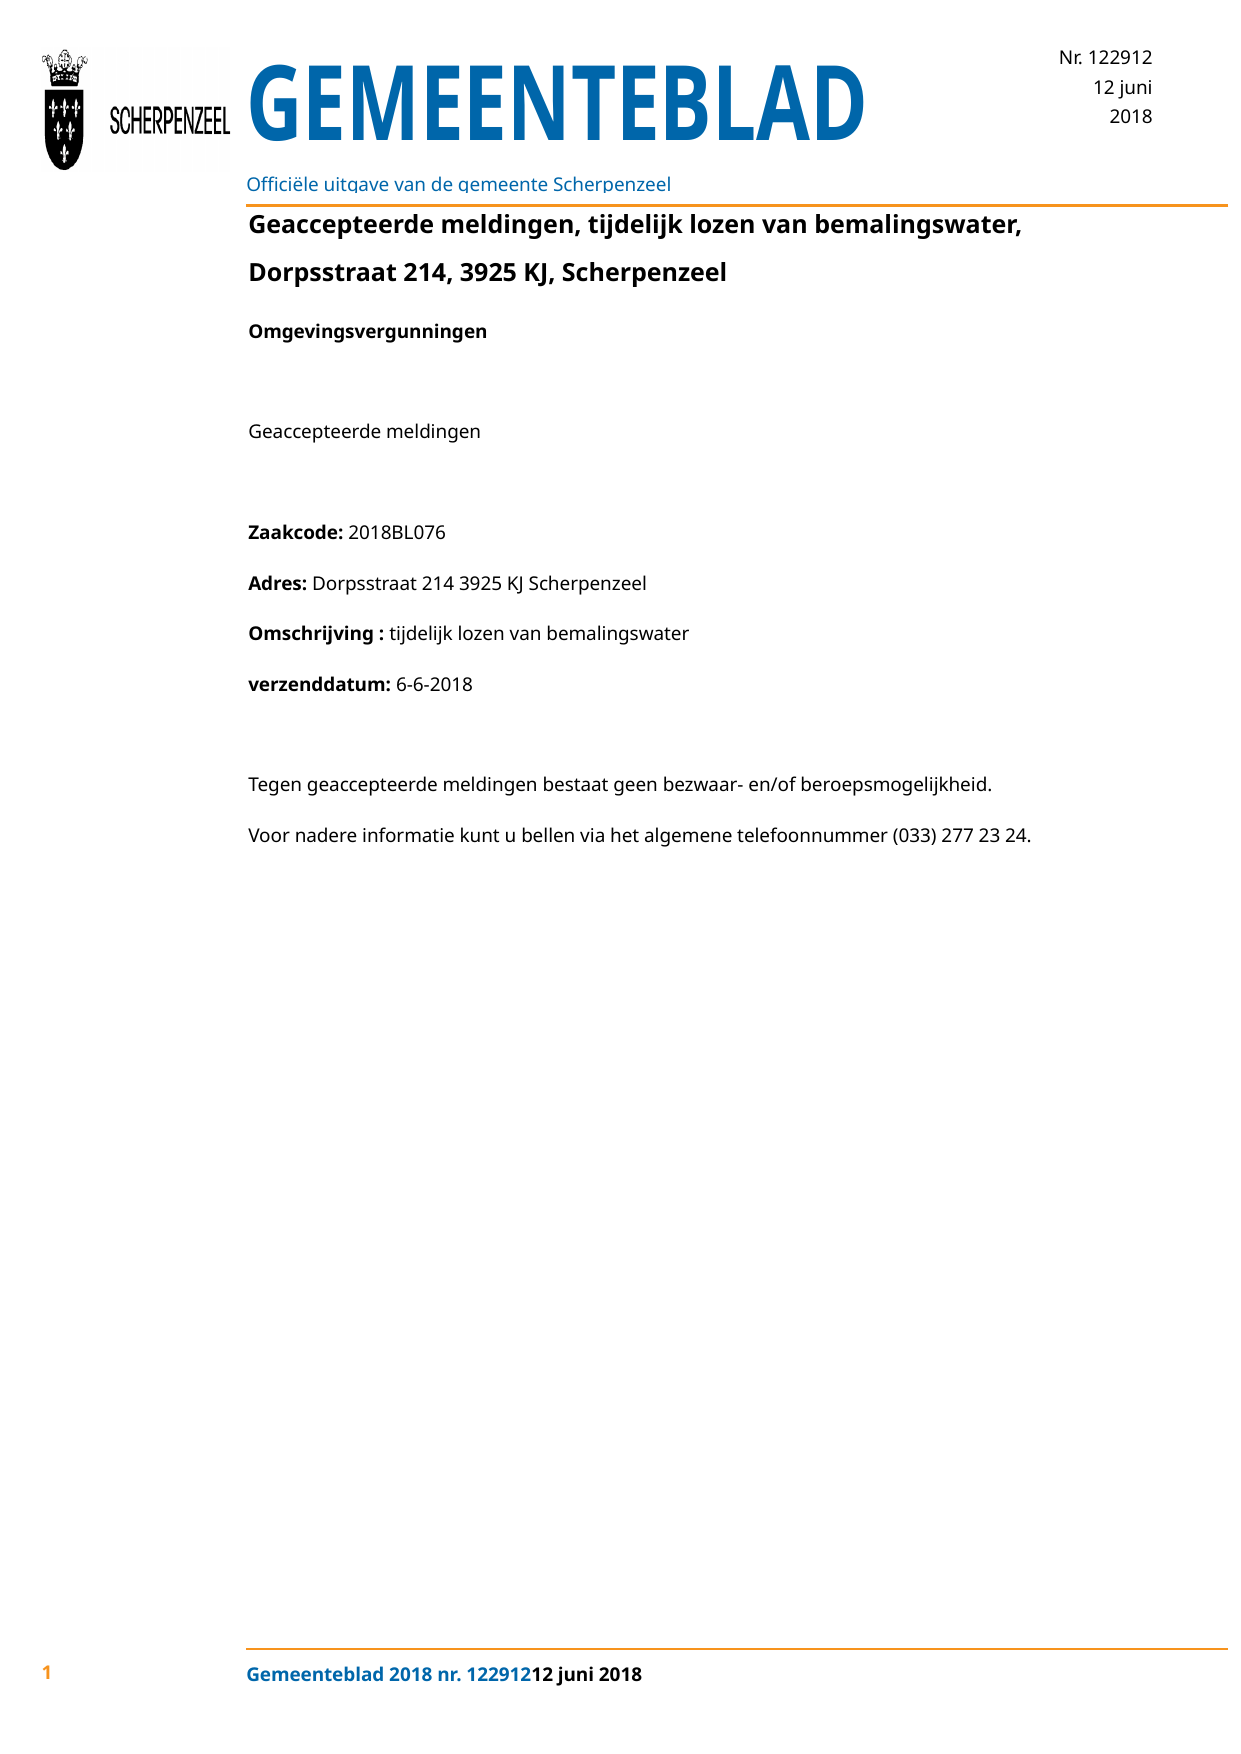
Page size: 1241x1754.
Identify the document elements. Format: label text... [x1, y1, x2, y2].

text verzenddatum: 6-6-2018 [248, 671, 1152, 697]
picture [41, 47, 231, 172]
text Zaakcode: 2018BL076 [248, 519, 1152, 545]
text Adres: Dorpsstraat 214 3925 KJ Scherpenzeel [248, 570, 1152, 596]
text Voor nadere informatie kunt u bellen via het algemene telefoonnummer (033) 277 23 24. [248, 822, 1152, 848]
text Omschrijving : tijdelijk lozen van bemalingswater [248, 620, 1152, 646]
text Omgevingsvergunningen [248, 318, 1152, 344]
text Geaccepteerde meldingen, tijdelijk lozen van bemalingswater, Dorpsstraat 214, 3925 KJ, Scherpenzeel [248, 207, 1152, 288]
text Tegen geaccepteerde meldingen bestaat geen bezwaar- en/of beroepsmogelijkheid. [248, 772, 1152, 797]
text Geaccepteerde meldingen [248, 419, 1152, 444]
